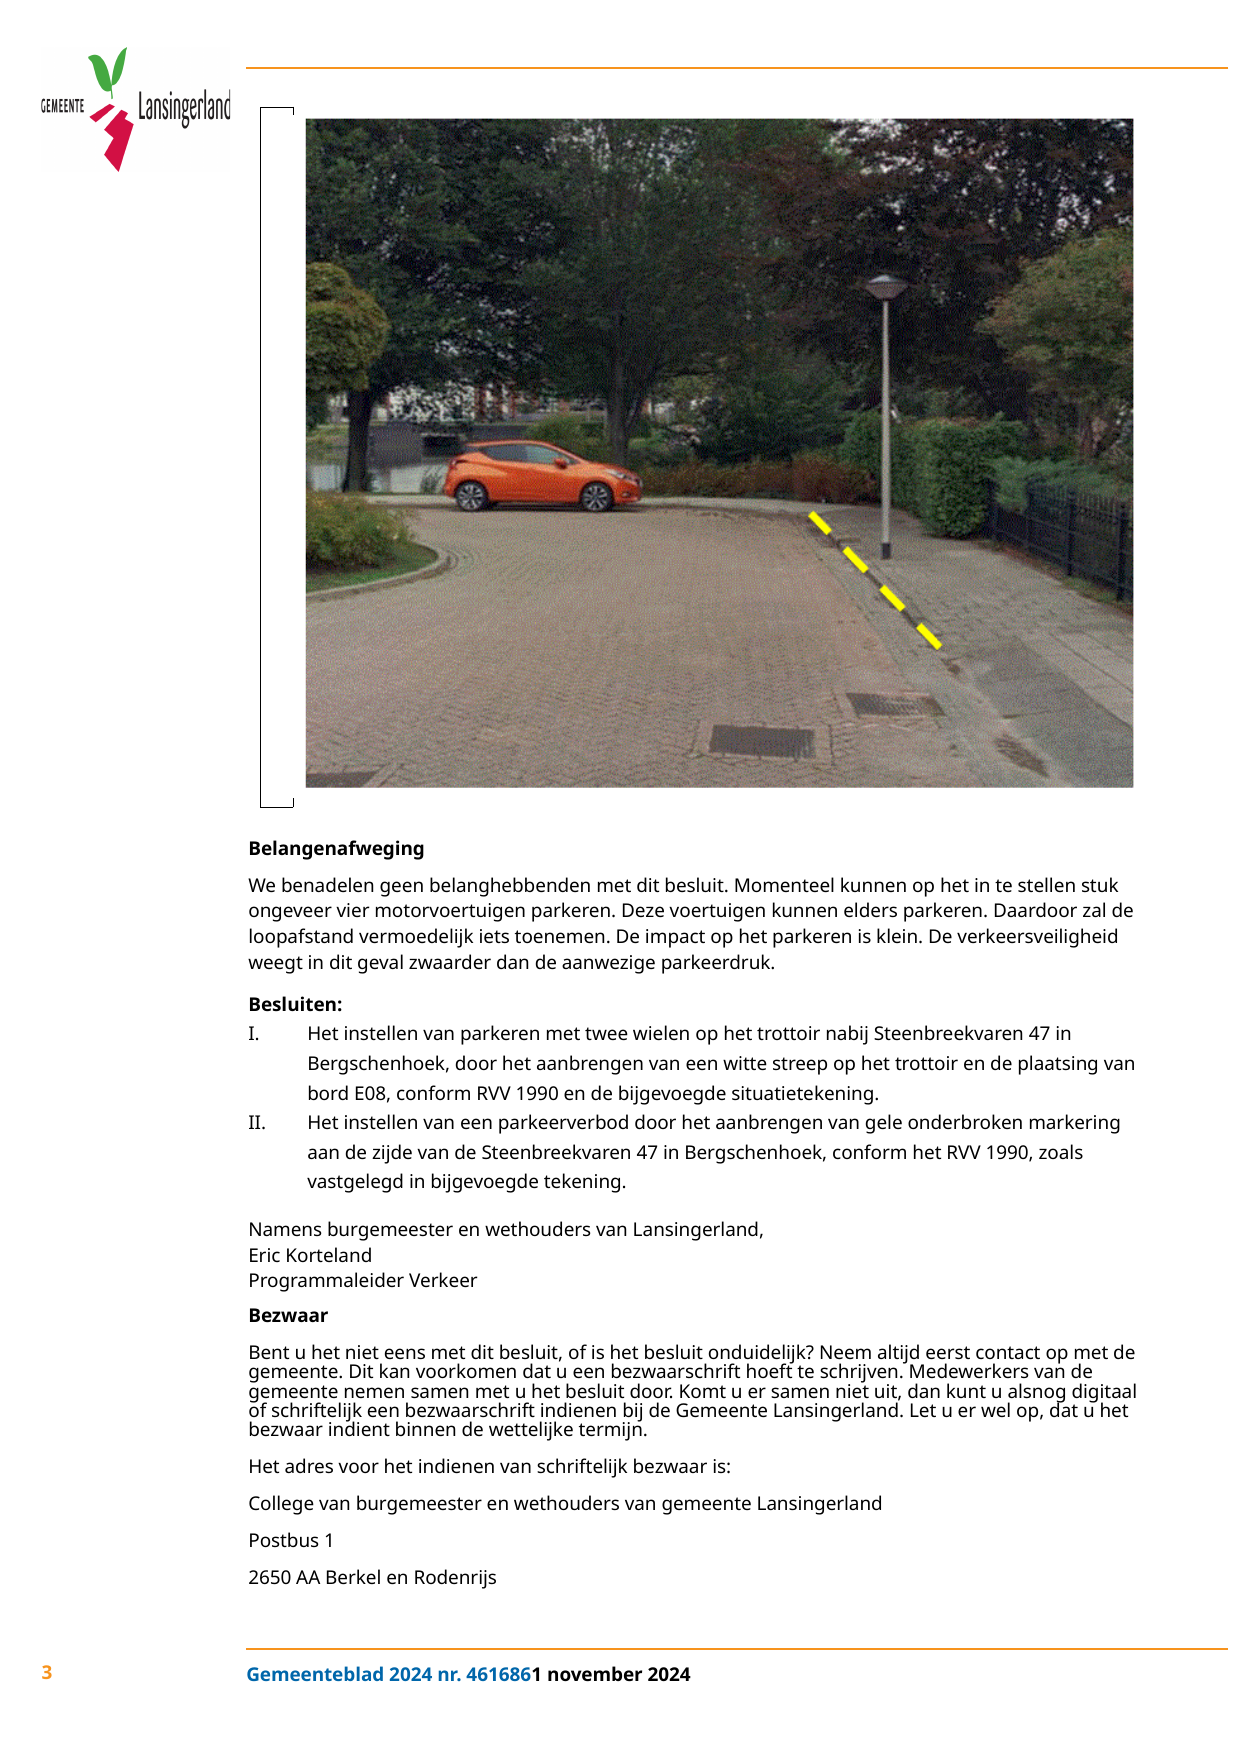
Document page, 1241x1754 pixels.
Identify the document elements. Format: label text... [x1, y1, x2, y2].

text Bezwaar [248, 1307, 1152, 1326]
text College van burgemeester en wethouders van gemeente Lansingerland [248, 1495, 1152, 1514]
text Het adres voor het indienen van schriftelijk bezwaar is: [248, 1458, 1152, 1477]
text Programmaleider Verkeer [248, 1268, 1152, 1293]
text Belangenafweging [248, 835, 1152, 861]
text Namens burgemeester en wethouders van Lansingerland, [248, 1216, 1152, 1242]
text We benadelen geen belanghebbenden met dit besluit. Momenteel kunnen op het in te stellen stuk ongeveer vier motorvoertuigen parkeren. Deze voertuigen kunnen elders parkeren. Daardoor zal de loopafstand vermoedelijk iets toenemen. De impact op het parkeren is klein. De verkeersveiligheid weegt in dit geval zwaarder dan de aanwezige parkeerdruk. [248, 872, 1152, 975]
text Eric Korteland [248, 1242, 1152, 1268]
picture [268, 115, 1155, 798]
list Het instellen van een parkeerverbod door het aanbrengen van gele onderbroken markering aan de zijde van de Steenbreekvaren 47 in Bergschenhoek, conform het RVV 1990, zoals vastgelegd in bijgevoegde tekening. [248, 1109, 1152, 1194]
text 2650 AA Berkel en Rodenrijs [248, 1569, 1152, 1588]
picture [41, 47, 231, 172]
text Besluiten: [248, 991, 1152, 1017]
text Postbus 1 [248, 1532, 1152, 1551]
text Bent u het niet eens met dit besluit, of is het besluit onduidelijk? Neem altijd eerst contact op met de gemeente. Dit kan voorkomen dat u een bezwaarschrift hoeft te schrijven. Medewerkers van de gemeente nemen samen met u het besluit door. Komt u er samen niet uit, dan kunt u alsnog digitaal of schriftelijk een bezwaarschrift indienen bij de Gemeente Lansingerland. Let u er wel op, dat u het bezwaar indient binnen de wettelijke termijn. [248, 1344, 1152, 1440]
list Het instellen van parkeren met twee wielen op het trottoir nabij Steenbreekvaren 47 in Bergschenhoek, door het aanbrengen van een witte streep op het trottoir en de plaatsing van bord E08, conform RVV 1990 en de bijgevoegde situatietekening. [248, 1021, 1152, 1105]
